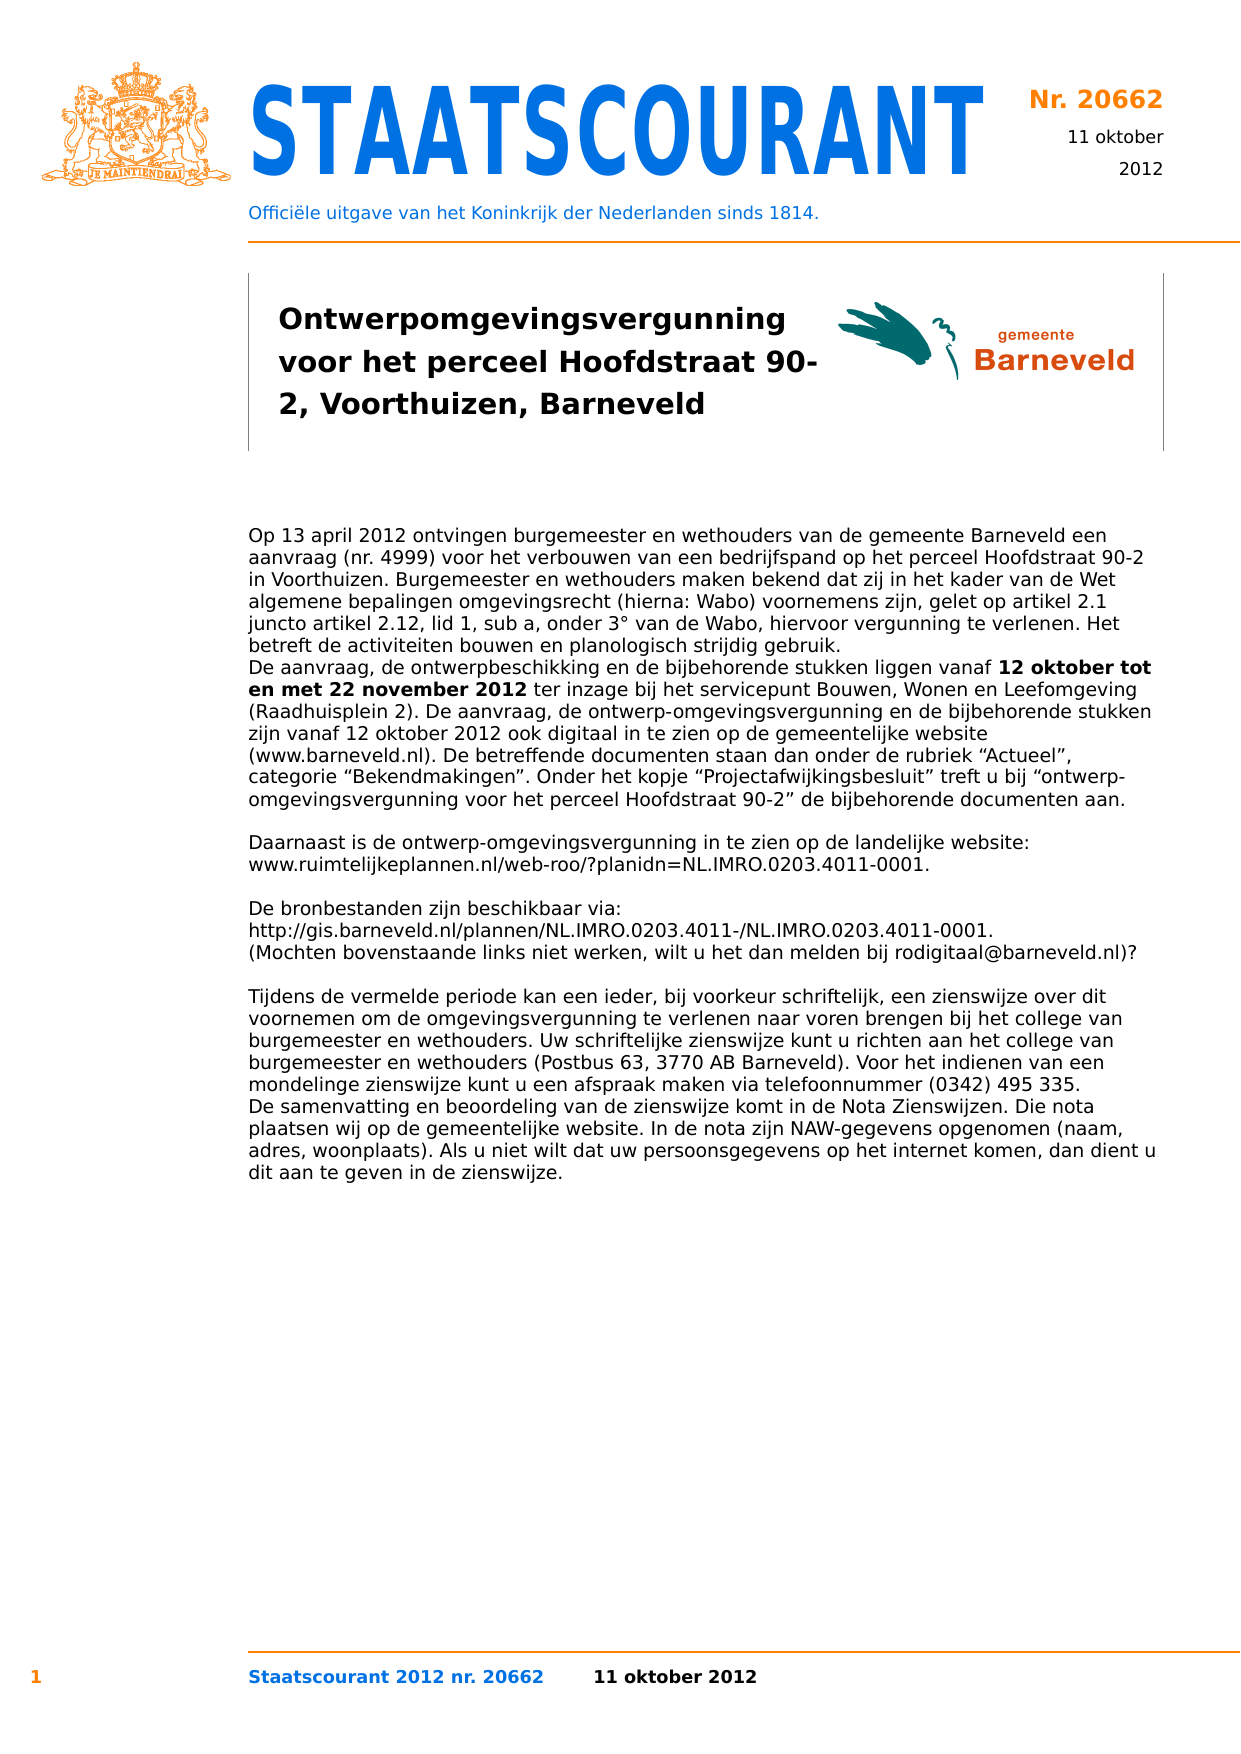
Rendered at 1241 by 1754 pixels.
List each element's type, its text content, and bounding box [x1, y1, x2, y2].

table_cell 2012 [998, 153, 1240, 203]
text (Mochten bovenstaande links niet werken, wilt u het dan melden bij rodigitaal@barneveld.nl)? [248, 942, 1163, 964]
text http://gis.barneveld.nl/plannen/NL.IMRO.0203.4011-/NL.IMRO.0203.4011-0001. [248, 920, 1163, 942]
text Daarnaast is de ontwerp-omgevingsvergunning in te zien op de landelijke website: [248, 832, 1163, 854]
table_header [25, 62, 248, 241]
text De bronbestanden zijn beschikbaar via: [248, 898, 1163, 920]
table_header STAATSCOURANT [248, 62, 998, 203]
subtitle Ontwerpomgevingsvergunning voor het perceel Hoofdstraat 90-2, Voorthuizen, Barneveld [249, 273, 1163, 451]
text Op 13 april 2012 ontvingen burgemeester en wethouders van de gemeente Barneveld een aanvraag (nr. 4999) voor het verbouwen van een bedrijfspand op het perceel Hoofdstraat 90-2 in Voorthuizen. Burgemeester en wethouders maken bekend dat zij in het kader van de Wet algemene bepalingen omgevingsrecht (hierna: Wabo) voornemens zijn, gelet op artikel 2.1 juncto artikel 2.12, lid 1, sub a, onder 3° van de Wabo, hiervoor vergunning te verlenen. Het betreft de activiteiten bouwen en planologisch strijdig gebruik. [248, 525, 1163, 657]
text www.ruimtelijkeplannen.nl/web-roo/?planidn=NL.IMRO.0203.4011-0001. [248, 854, 1163, 876]
picture [838, 302, 1134, 380]
table_cell Officiële uitgave van het Koninkrijk der Nederlanden sinds 1814. [248, 203, 1240, 241]
table_header Nr. 20662 [998, 62, 1240, 121]
text De aanvraag, de ontwerpbeschikking en de bijbehorende stukken liggen vanaf 12 oktober tot en met 22 november 2012 ter inzage bij het servicepunt Bouwen, Wonen en Leefomgeving (Raadhuisplein 2). De aanvraag, de ontwerp-omgevingsvergunning en de bijbehorende stukken zijn vanaf 12 oktober 2012 ook digitaal in te zien op de gemeentelijke website (www.barneveld.nl). De betreffende documenten staan dan onder de rubriek “Actueel”, categorie “Bekendmakingen”. Onder het kopje “Projectafwijkingsbesluit” treft u bij “ontwerp-omgevingsvergunning voor het perceel Hoofdstraat 90-2” de bijbehorende documenten aan. [248, 657, 1163, 810]
table_cell 11 oktober [998, 121, 1240, 153]
picture [41, 62, 231, 186]
text Tijdens de vermelde periode kan een ieder, bij voorkeur schriftelijk, een zienswijze over dit voornemen om de omgevingsvergunning te verlenen naar voren brengen bij het college van burgemeester en wethouders. Uw schriftelijke zienswijze kunt u richten aan het college van burgemeester en wethouders (Postbus 63, 3770 AB Barneveld). Voor het indienen van een mondelinge zienswijze kunt u een afspraak maken via telefoonnummer (0342) 495 335. [248, 986, 1163, 1096]
text De samenvatting en beoordeling van de zienswijze komt in de Nota Zienswijzen. Die nota plaatsen wij op de gemeentelijke website. In de nota zijn NAW-gegevens opgenomen (naam, adres, woonplaats). Als u niet wilt dat uw persoonsgegevens op het internet komen, dan dient u dit aan te geven in de zienswijze. [248, 1096, 1163, 1184]
